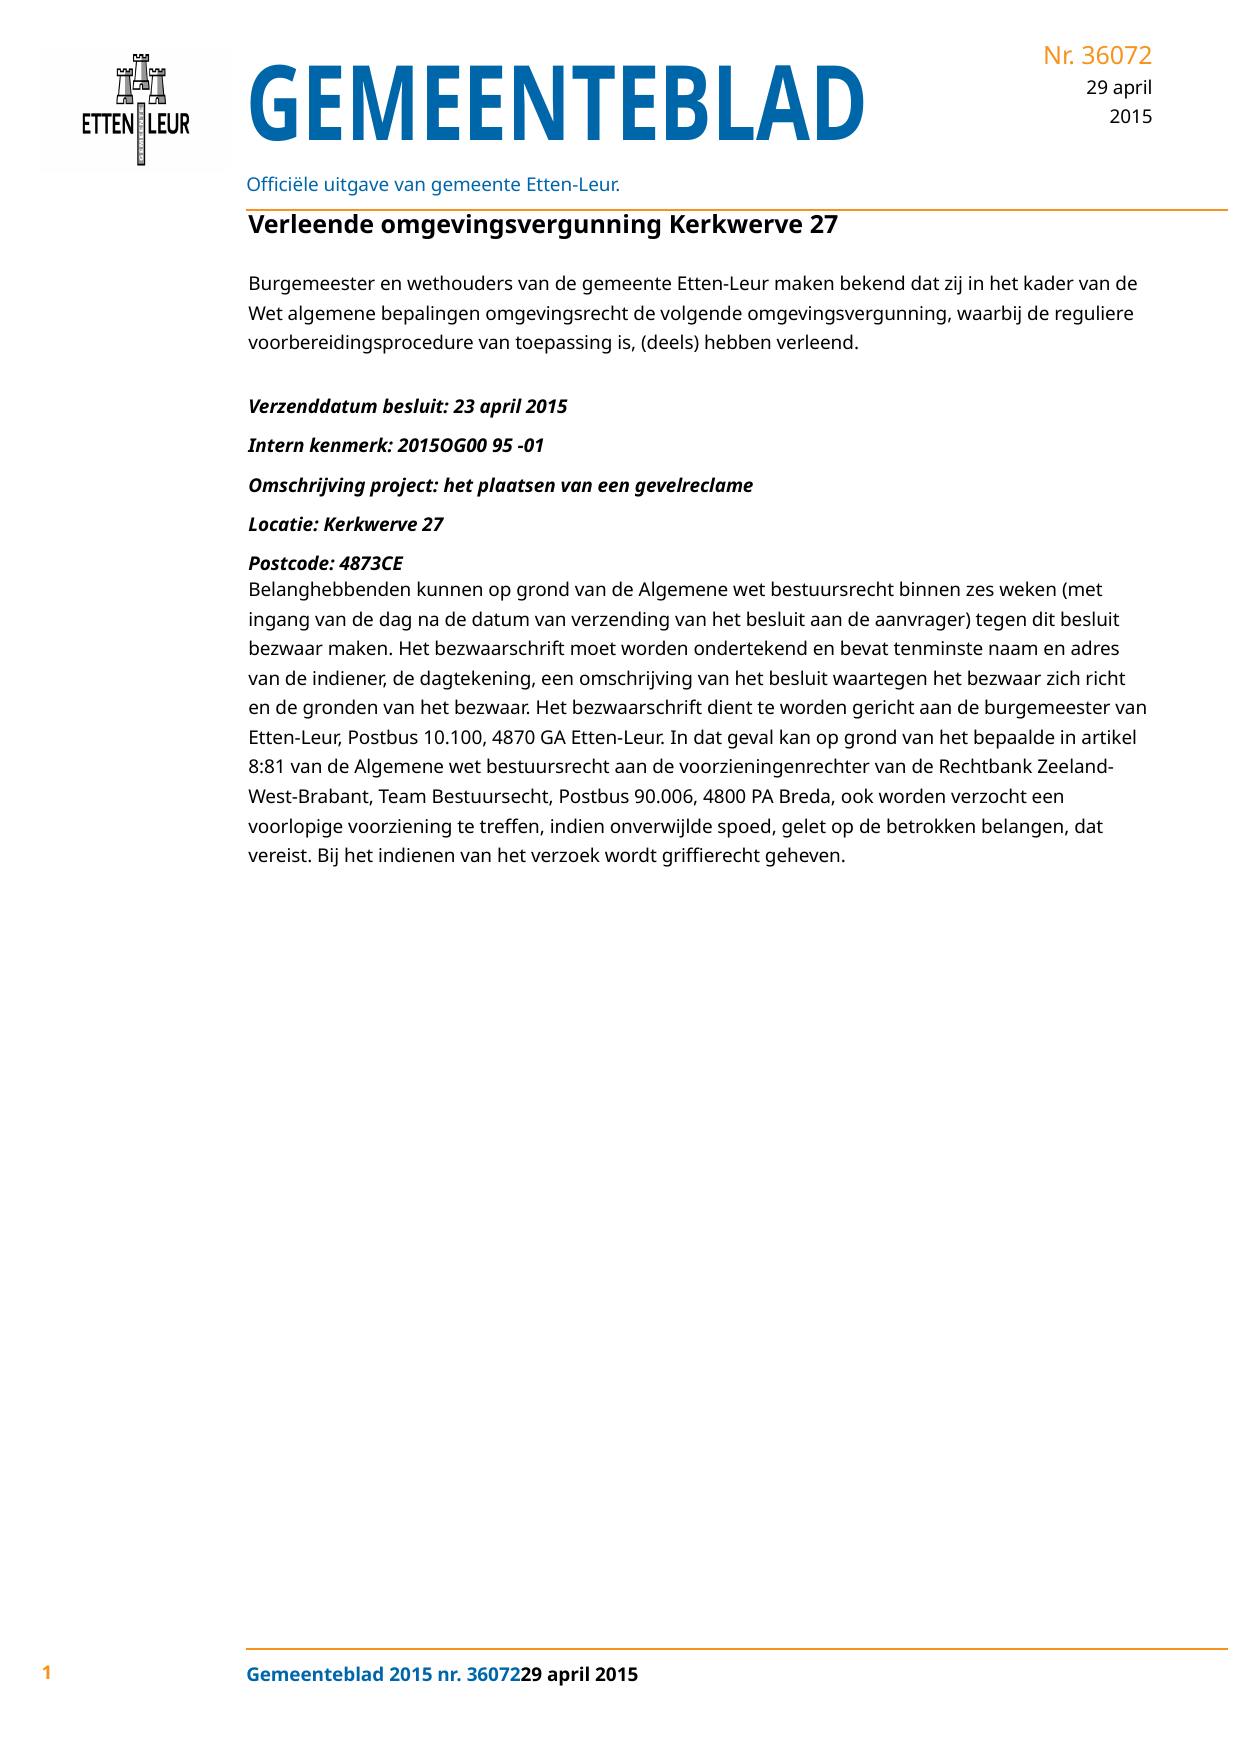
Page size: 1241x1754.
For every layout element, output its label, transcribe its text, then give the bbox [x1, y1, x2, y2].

text Omschrijving project: het plaatsen van een gevelreclame [248, 472, 1152, 498]
picture [41, 47, 231, 172]
text Belanghebbenden kunnen op grond van de Algemene wet bestuursrecht binnen zes weken (met ingang van de dag na de datum van verzending van het besluit aan de aanvrager) tegen dit besluit bezwaar maken. Het bezwaarschrift moet worden ondertekend en bevat tenminste naam en adres van de indiener, de dagtekening, een omschrijving van het besluit waartegen het bezwaar zich richt en de gronden van het bezwaar. Het bezwaarschrift dient te worden gericht aan de burgemeester van Etten-Leur, Postbus 10.100, 4870 GA Etten-Leur. In dat geval kan op grond van het bepaalde in artikel 8:81 van de Algemene wet bestuursrecht aan de voorzieningenrechter van de Rechtbank Zeeland-West-Brabant, Team Bestuursecht, Postbus 90.006, 4800 PA Breda, ook worden verzocht een voorlopige voorziening te treffen, indien onverwijlde spoed, gelet op de betrokken belangen, dat vereist. Bij het indienen van het verzoek wordt griffierecht geheven. [248, 576, 1152, 868]
text Postcode: 4873CE [248, 551, 1152, 576]
text Locatie: Kerkwerve 27 [248, 511, 1152, 537]
text Verzenddatum besluit: 23 april 2015 [248, 393, 1152, 419]
text Verleende omgevingsvergunning Kerkwerve 27 [248, 211, 1152, 241]
text Intern kenmerk: 2015OG00 95 -01 [248, 433, 1152, 458]
text Burgemeester en wethouders van de gemeente Etten-Leur maken bekend dat zij in het kader van de Wet algemene bepalingen omgevingsrecht de volgende omgevingsvergunning, waarbij de reguliere voorbereidingsprocedure van toepassing is, (deels) hebben verleend. [248, 270, 1152, 355]
